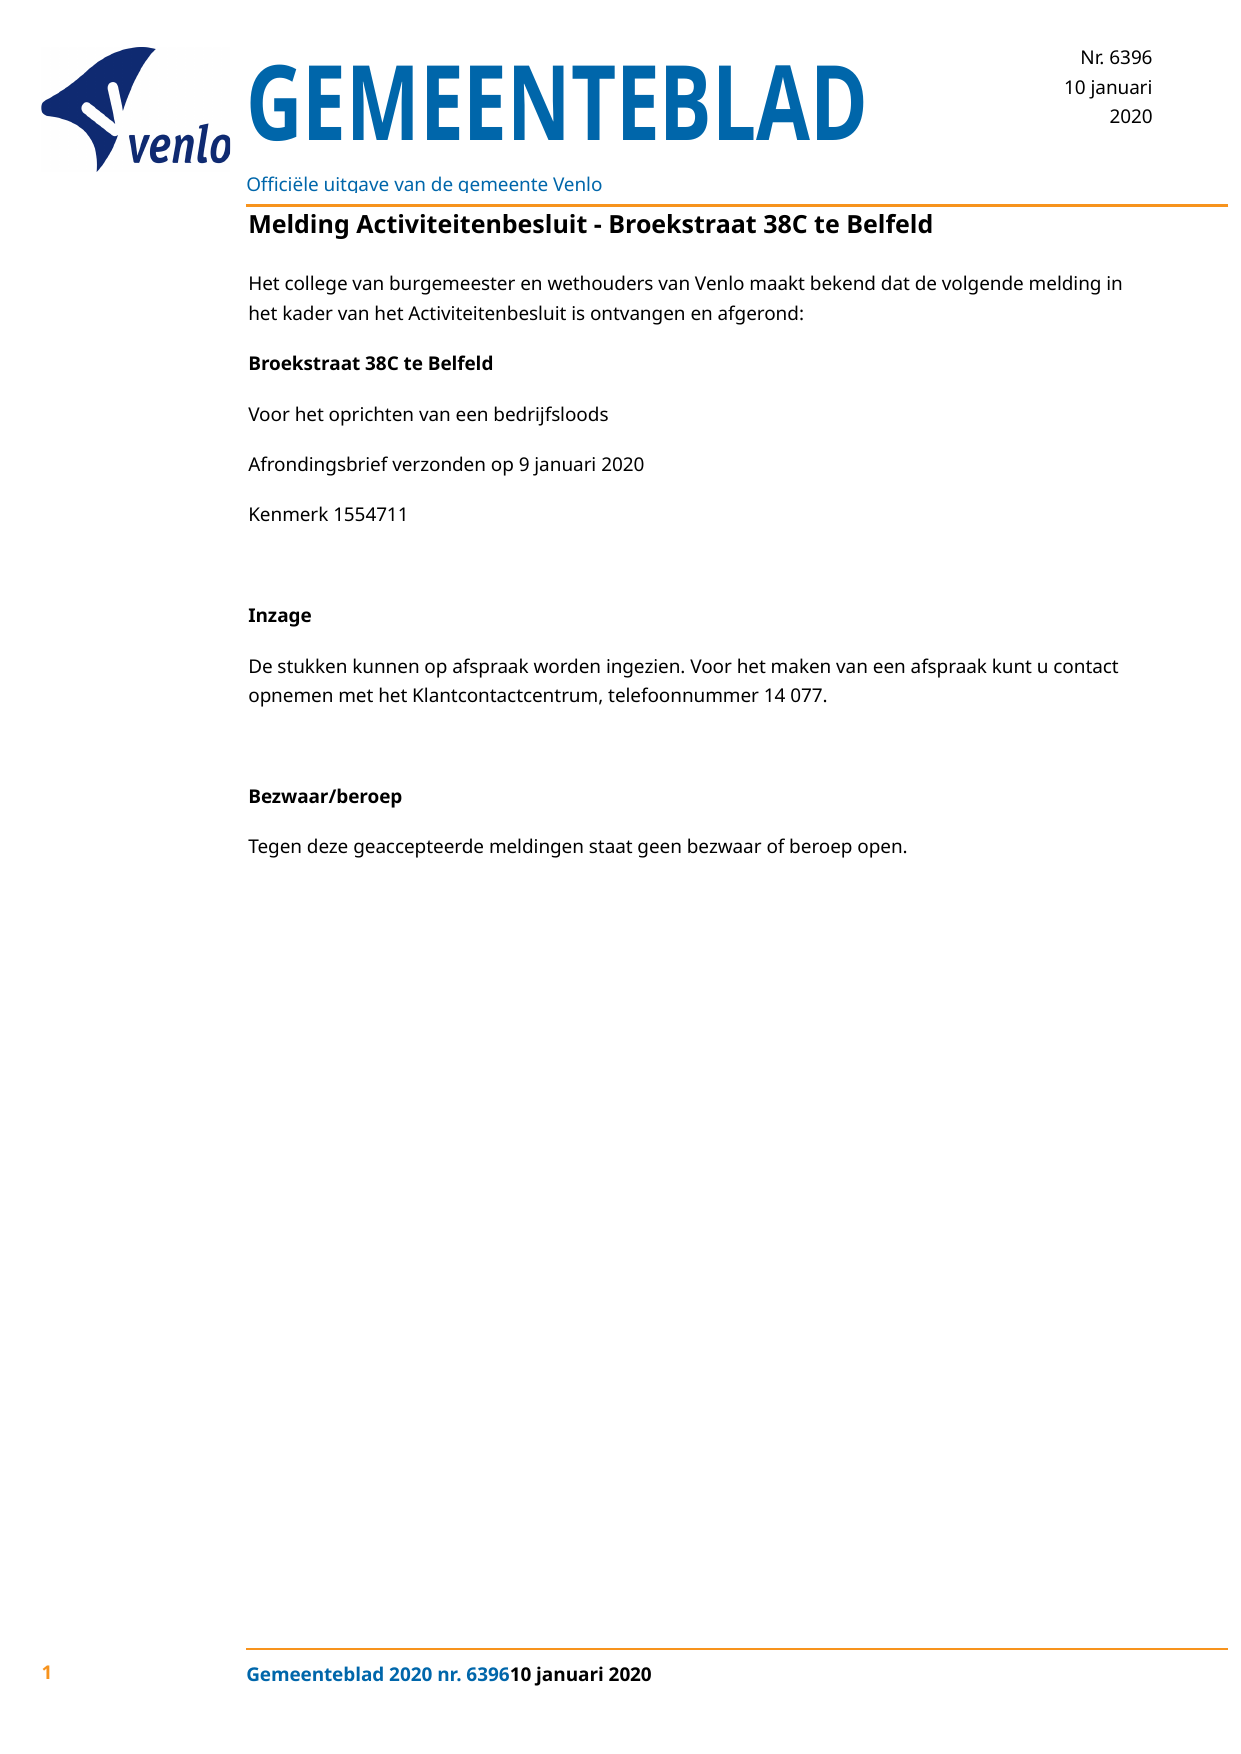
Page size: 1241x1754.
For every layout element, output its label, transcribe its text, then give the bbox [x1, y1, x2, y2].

text Afrondingsbrief verzonden op 9 januari 2020 [248, 451, 1152, 477]
text Tegen deze geaccepteerde meldingen staat geen bezwaar of beroep open. [248, 834, 1152, 859]
picture [41, 47, 231, 172]
text De stukken kunnen op afspraak worden ingezien. Voor het maken van een afspraak kunt u contact opnemen met het Klantcontactcentrum, telefoonnummer 14 077. [248, 653, 1152, 708]
text Broekstraat 38C te Belfeld [248, 350, 1152, 376]
text Kenmerk 1554711 [248, 502, 1152, 527]
text Het college van burgemeester en wethouders van Venlo maakt bekend dat de volgende melding in het kader van het Activiteitenbesluit is ontvangen en afgerond: [248, 270, 1152, 326]
text Bezwaar/beroep [248, 783, 1152, 809]
text Voor het oprichten van een bedrijfsloods [248, 401, 1152, 426]
text Melding Activiteitenbesluit - Broekstraat 38C te Belfeld [248, 207, 1152, 241]
text Inzage [248, 602, 1152, 628]
